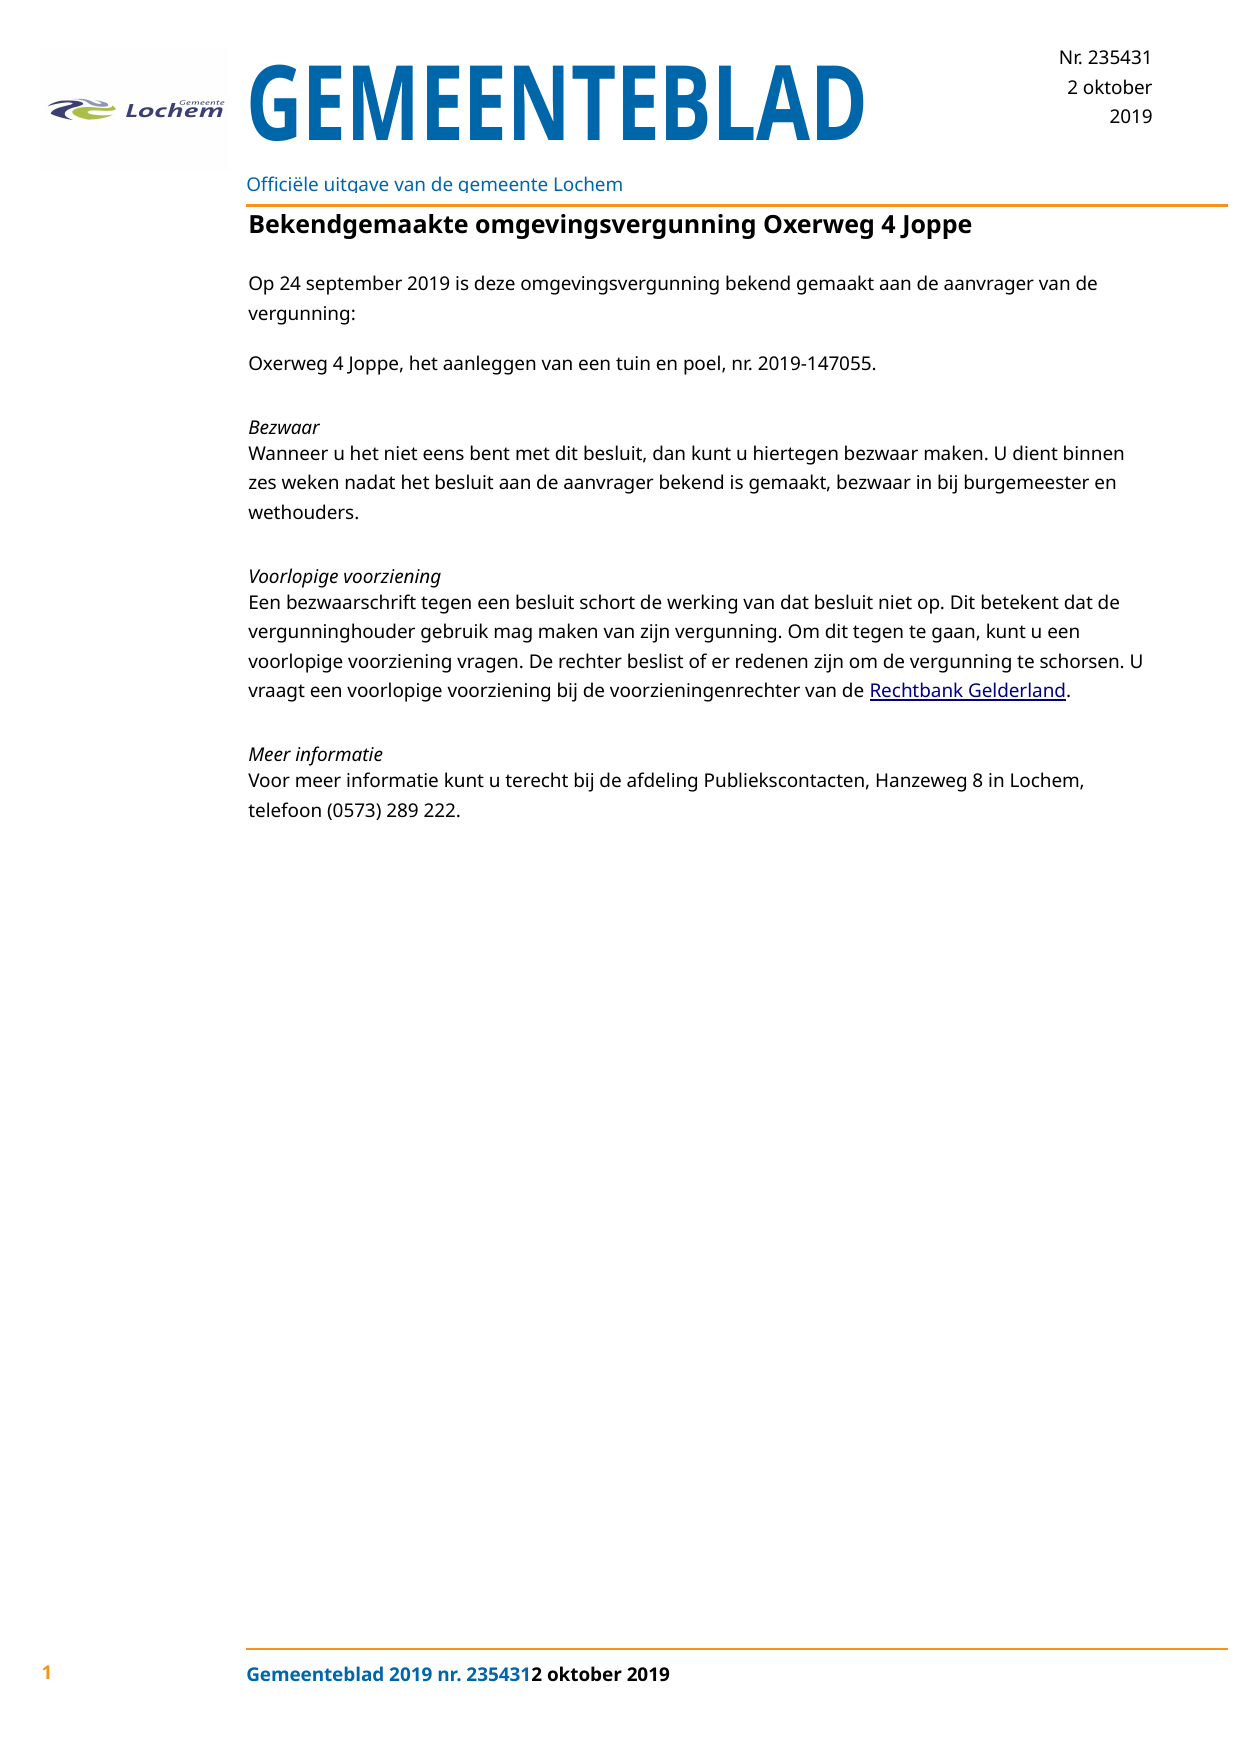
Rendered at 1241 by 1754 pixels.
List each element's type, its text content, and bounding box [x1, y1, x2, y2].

text Wanneer u het niet eens bent met dit besluit, dan kunt u hiertegen bezwaar maken. U dient binnen zes weken nadat het besluit aan de aanvrager bekend is gemaakt, bezwaar in bij burgemeester en wethouders. [248, 440, 1152, 525]
text Meer informatie [248, 742, 1152, 767]
text Een bezwaarschrift tegen een besluit schort de werking van dat besluit niet op. Dit betekent dat de vergunninghouder gebruik mag maken van zijn vergunning. Om dit tegen te gaan, kunt u een voorlopige voorziening vragen. De rechter beslist of er redenen zijn om de vergunning te schorsen. U vraagt een voorlopige voorziening bij de voorzieningenrechter van de Rechtbank Gelderland. [248, 589, 1152, 703]
text Oxerweg 4 Joppe, het aanleggen van een tuin en poel, nr. 2019-147055. [248, 350, 1152, 376]
text Voorlopige voorziening [248, 563, 1152, 589]
text Op 24 september 2019 is deze omgevingsvergunning bekend gemaakt aan de aanvrager van de vergunning: [248, 270, 1152, 326]
picture [41, 47, 231, 172]
text Bezwaar [248, 414, 1152, 440]
text Bekendgemaakte omgevingsvergunning Oxerweg 4 Joppe [248, 207, 1152, 241]
text Voor meer informatie kunt u terecht bij de afdeling Publiekscontacten, Hanzeweg 8 in Lochem, telefoon (0573) 289 222. [248, 767, 1152, 823]
